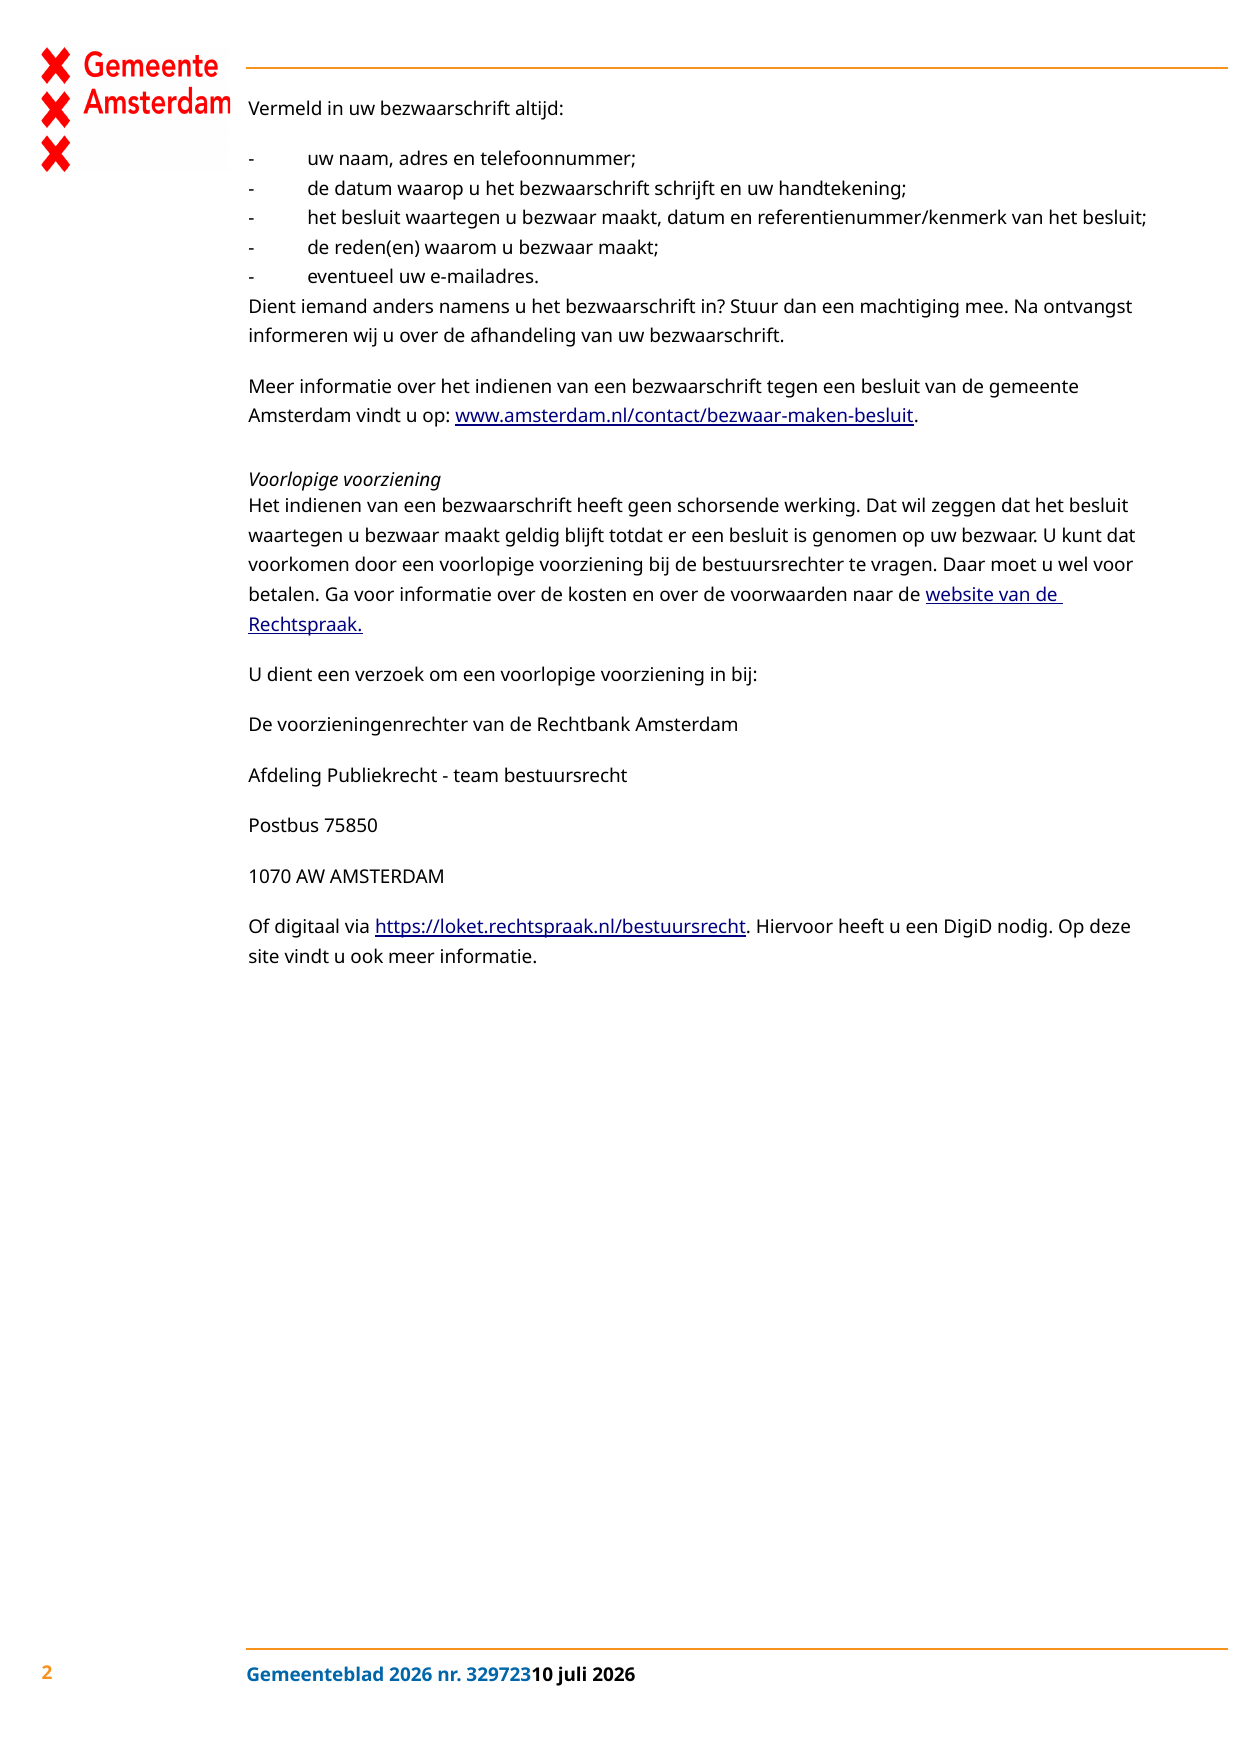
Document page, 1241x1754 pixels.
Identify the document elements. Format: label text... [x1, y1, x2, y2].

list eventueel uw e-mailadres. [248, 263, 1152, 289]
picture [41, 47, 231, 172]
text Het indienen van een bezwaarschrift heeft geen schorsende werking. Dat wil zeggen dat het besluit waartegen u bezwaar maakt geldig blijft totdat er een besluit is genomen op uw bezwaar. U kunt dat voorkomen door een voorlopige voorziening bij de bestuursrechter te vragen. Daar moet u wel voor betalen. Ga voor informatie over de kosten en over de voorwaarden naar de website van de Rechtspraak. [248, 492, 1152, 636]
list uw naam, adres en telefoonnummer; [248, 145, 1152, 171]
text 1070 AW AMSTERDAM [248, 863, 1152, 888]
list de datum waarop u het bezwaarschrift schrijft en uw handtekening; [248, 175, 1152, 201]
text Meer informatie over het indienen van een bezwaarschrift tegen een besluit van de gemeente Amsterdam vindt u op: www.amsterdam.nl/contact/bezwaar-maken-besluit. [248, 373, 1152, 428]
list het besluit waartegen u bezwaar maakt, datum en referentienummer/kenmerk van het besluit; [248, 204, 1152, 230]
text Dient iemand anders namens u het bezwaarschrift in? Stuur dan een machtiging mee. Na ontvangst informeren wij u over de afhandeling van uw bezwaarschrift. [248, 293, 1152, 348]
text De voorzieningenrechter van de Rechtbank Amsterdam [248, 712, 1152, 737]
list de reden(en) waarom u bezwaar maakt; [248, 234, 1152, 260]
text Of digitaal via https://loket.rechtspraak.nl/bestuursrecht. Hiervoor heeft u een DigiD nodig. Op deze site vindt u ook meer informatie. [248, 913, 1152, 968]
text Afdeling Publiekrecht - team bestuursrecht [248, 762, 1152, 788]
text Voorlopige voorziening [248, 467, 1152, 492]
text Postbus 75850 [248, 812, 1152, 838]
text Vermeld in uw bezwaarschrift altijd: [248, 95, 1152, 121]
text U dient een verzoek om een voorlopige voorziening in bij: [248, 661, 1152, 687]
